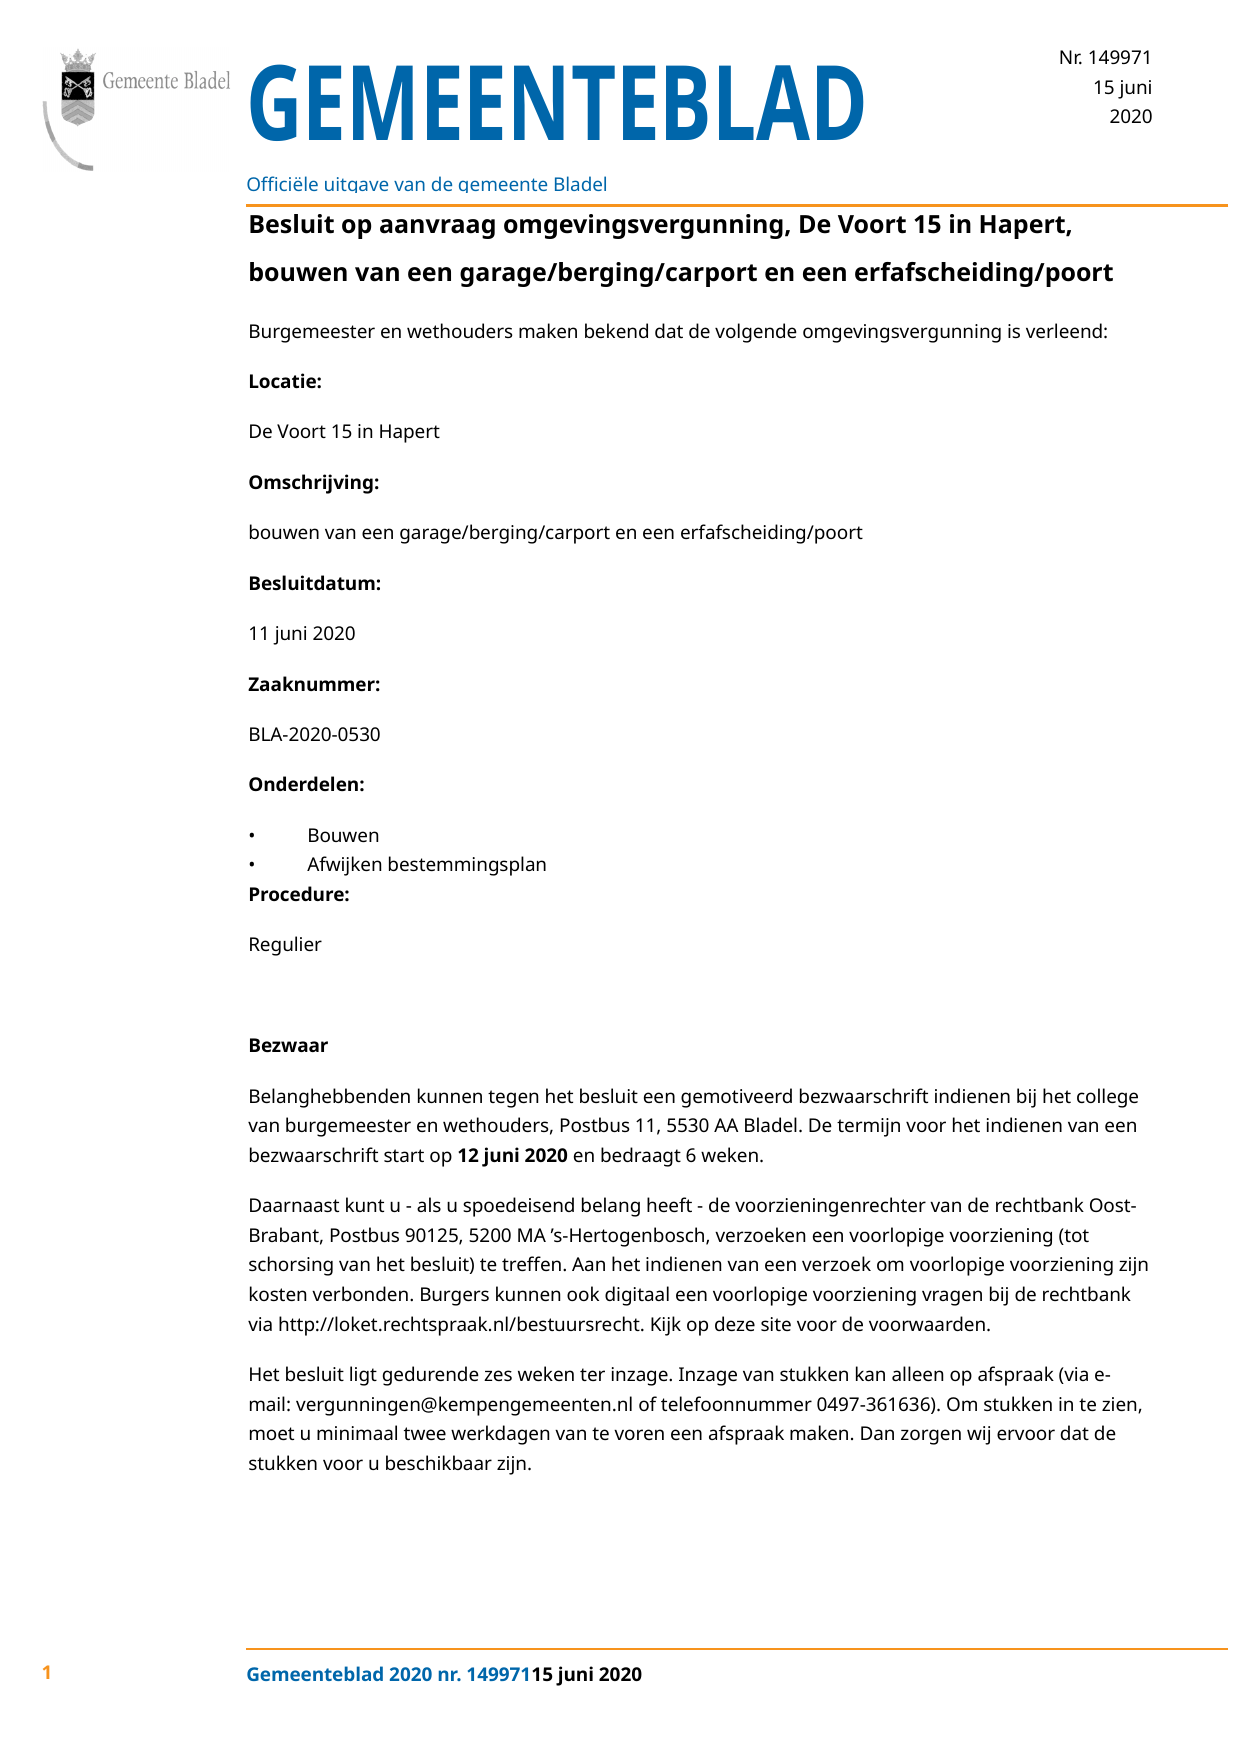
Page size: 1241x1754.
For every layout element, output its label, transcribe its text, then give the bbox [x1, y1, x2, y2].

text Daarnaast kunt u - als u spoedeisend belang heeft - de voorzieningenrechter van de rechtbank Oost-Brabant, Postbus 90125, 5200 MA ’s-Hertogenbosch, verzoeken een voorlopige voorziening (tot schorsing van het besluit) te treffen. Aan het indienen van een verzoek om voorlopige voorziening zijn kosten verbonden. Burgers kunnen ook digitaal een voorlopige voorziening vragen bij de rechtbank via http://loket.rechtspraak.nl/bestuursrecht. Kijk op deze site voor de voorwaarden. [248, 1192, 1152, 1337]
text Belanghebbenden kunnen tegen het besluit een gemotiveerd bezwaarschrift indienen bij het college van burgemeester en wethouders, Postbus 11, 5530 AA Bladel. De termijn voor het indienen van een bezwaarschrift start op 12 juni 2020 en bedraagt 6 weken. [248, 1083, 1152, 1168]
text BLA-2020-0530 [248, 721, 1152, 747]
text Onderdelen: [248, 772, 1152, 797]
text Besluitdatum: [248, 570, 1152, 596]
text Zaaknummer: [248, 671, 1152, 697]
text Burgemeester en wethouders maken bekend dat de volgende omgevingsvergunning is verleend: [248, 318, 1152, 344]
text Het besluit ligt gedurende zes weken ter inzage. Inzage van stukken kan alleen op afspraak (via e-mail: vergunningen@kempengemeenten.nl of telefoonnummer 0497-361636). Om stukken in te zien, moet u minimaal twee werkdagen van te voren een afspraak maken. Dan zorgen wij ervoor dat de stukken voor u beschikbaar zijn. [248, 1361, 1152, 1476]
list Afwijken bestemmingsplan [248, 852, 1152, 877]
text Besluit op aanvraag omgevingsvergunning, De Voort 15 in Hapert, bouwen van een garage/berging/carport en een erfafscheiding/poort [248, 207, 1152, 288]
text Omschrijving: [248, 469, 1152, 495]
text Bezwaar [248, 1032, 1152, 1058]
text De Voort 15 in Hapert [248, 419, 1152, 444]
text Procedure: [248, 881, 1152, 907]
picture [41, 47, 231, 172]
text 11 juni 2020 [248, 620, 1152, 646]
text Regulier [248, 932, 1152, 957]
text Locatie: [248, 368, 1152, 394]
list Bouwen [248, 822, 1152, 848]
text bouwen van een garage/berging/carport en een erfafscheiding/poort [248, 519, 1152, 545]
